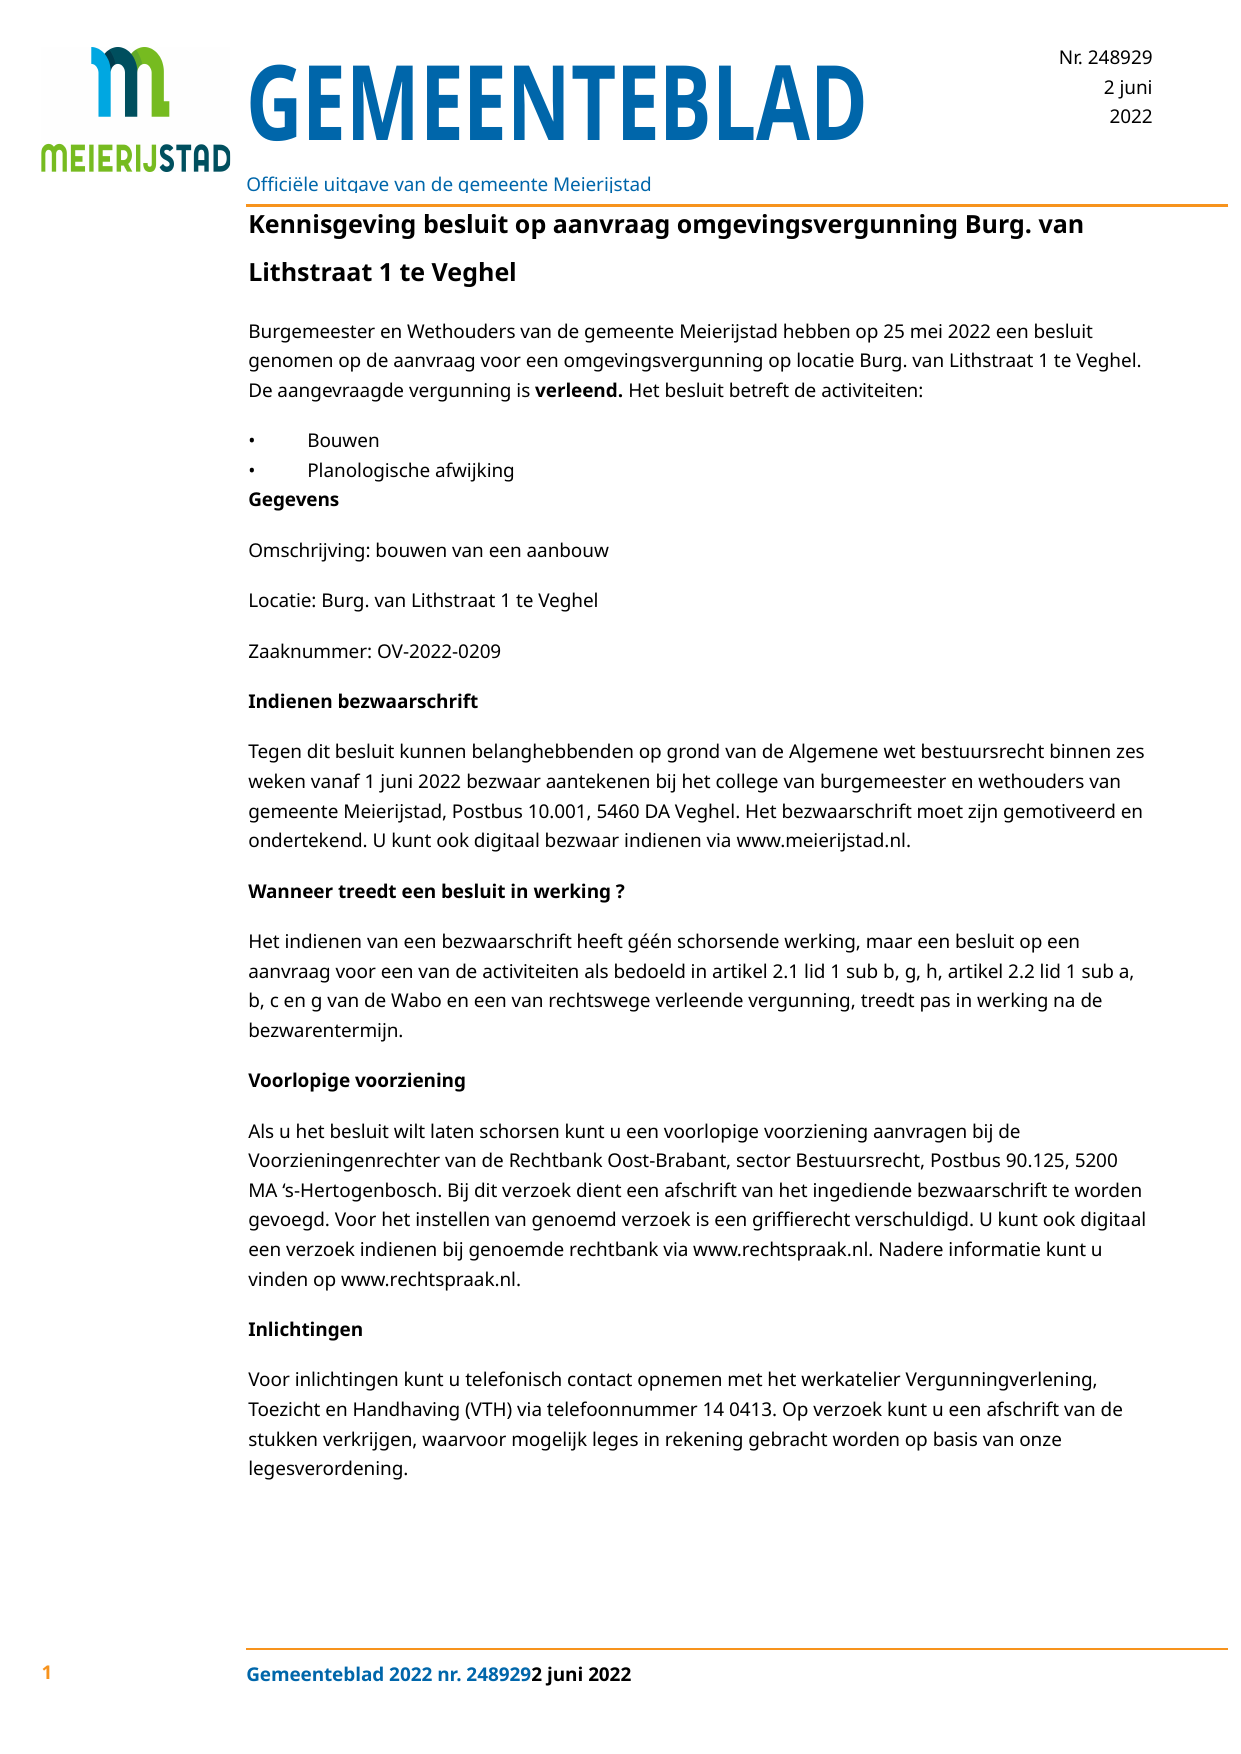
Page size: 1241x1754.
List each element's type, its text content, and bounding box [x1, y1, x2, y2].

text Wanneer treedt een besluit in werking ? [248, 878, 1152, 904]
text Zaaknummer: OV-2022-0209 [248, 638, 1152, 664]
text Voor inlichtingen kunt u telefonisch contact opnemen met het werkatelier Vergunningverlening, Toezicht en Handhaving (VTH) via telefoonnummer 14 0413. Op verzoek kunt u een afschrift van de stukken verkrijgen, waarvoor mogelijk leges in rekening gebracht worden op basis van onze legesverordening. [248, 1367, 1152, 1481]
text Het indienen van een bezwaarschrift heeft géén schorsende werking, maar een besluit op een aanvraag voor een van de activiteiten als bedoeld in artikel 2.1 lid 1 sub b, g, h, artikel 2.2 lid 1 sub a, b, c en g van de Wabo en een van rechtswege verleende vergunning, treedt pas in werking na de bezwarentermijn. [248, 928, 1152, 1043]
text Indienen bezwaarschrift [248, 688, 1152, 714]
list Planologische afwijking [248, 457, 1152, 483]
text Voorlopige voorziening [248, 1067, 1152, 1093]
text Locatie: Burg. van Lithstraat 1 te Veghel [248, 587, 1152, 613]
text Kennisgeving besluit op aanvraag omgevingsvergunning Burg. van Lithstraat 1 te Veghel [248, 207, 1152, 288]
text Tegen dit besluit kunnen belanghebbenden op grond van de Algemene wet bestuursrecht binnen zes weken vanaf 1 juni 2022 bezwaar aantekenen bij het college van burgemeester en wethouders van gemeente Meierijstad, Postbus 10.001, 5460 DA Veghel. Het bezwaarschrift moet zijn gemotiveerd en ondertekend. U kunt ook digitaal bezwaar indienen via www.meierijstad.nl. [248, 739, 1152, 853]
picture [41, 47, 231, 172]
list Bouwen [248, 427, 1152, 453]
text Gegevens [248, 487, 1152, 512]
text Inlichtingen [248, 1316, 1152, 1342]
text Omschrijving: bouwen van een aanbouw [248, 537, 1152, 563]
text Burgemeester en Wethouders van de gemeente Meierijstad hebben op 25 mei 2022 een besluit genomen op de aanvraag voor een omgevingsvergunning op locatie Burg. van Lithstraat 1 te Veghel. De aangevraagde vergunning is verleend. Het besluit betreft de activiteiten: [248, 318, 1152, 403]
text Als u het besluit wilt laten schorsen kunt u een voorlopige voorziening aanvragen bij de Voorzieningenrechter van de Rechtbank Oost-Brabant, sector Bestuursrecht, Postbus 90.125, 5200 MA ‘s-Hertogenbosch. Bij dit verzoek dient een afschrift van het ingediende bezwaarschrift te worden gevoegd. Voor het instellen van genoemd verzoek is een griffierecht verschuldigd. U kunt ook digitaal een verzoek indienen bij genoemde rechtbank via www.rechtspraak.nl. Nadere informatie kunt u vinden op www.rechtspraak.nl. [248, 1118, 1152, 1292]
